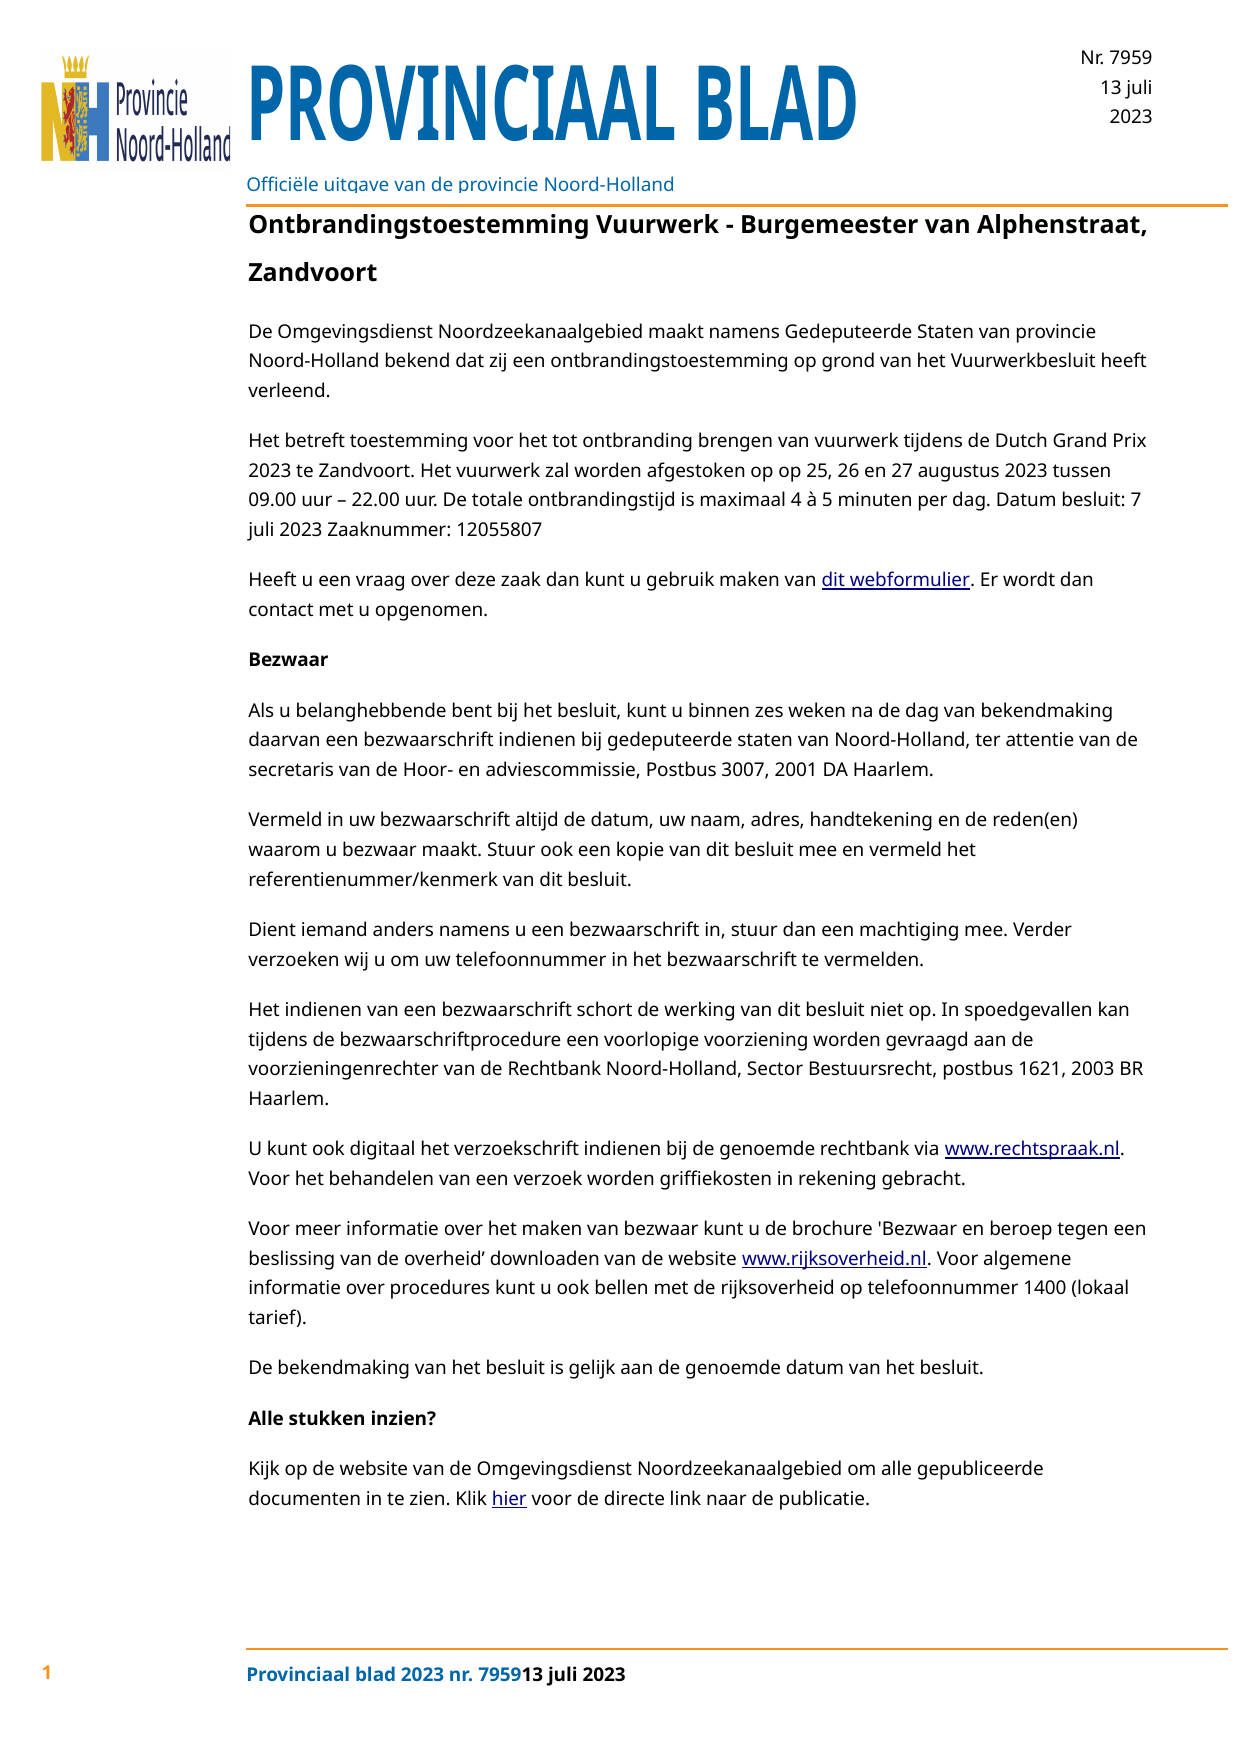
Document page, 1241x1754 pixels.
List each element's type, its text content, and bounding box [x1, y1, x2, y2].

text De Omgevingsdienst Noordzeekanaalgebied maakt namens Gedeputeerde Staten van provincie Noord-Holland bekend dat zij een ontbrandingstoestemming op grond van het Vuurwerkbesluit heeft verleend. [248, 318, 1152, 403]
text Bezwaar [248, 647, 1152, 672]
text U kunt ook digitaal het verzoekschrift indienen bij de genoemde rechtbank via www.rechtspraak.nl. Voor het behandelen van een verzoek worden griffiekosten in rekening gebracht. [248, 1135, 1152, 1191]
text Het betreft toestemming voor het tot ontbranding brengen van vuurwerk tijdens de Dutch Grand Prix 2023 te Zandvoort. Het vuurwerk zal worden afgestoken op op 25, 26 en 27 augustus 2023 tussen 09.00 uur – 22.00 uur. De totale ontbrandingstijd is maximaal 4 à 5 minuten per dag. Datum besluit: 7 juli 2023 Zaaknummer: 12055807 [248, 427, 1152, 542]
text Voor meer informatie over het maken van bezwaar kunt u de brochure 'Bezwaar en beroep tegen een beslissing van de overheid’ downloaden van de website www.rijksoverheid.nl. Voor algemene informatie over procedures kunt u ook bellen met de rijksoverheid op telefoonnummer 1400 (lokaal tarief). [248, 1215, 1152, 1330]
text Vermeld in uw bezwaarschrift altijd de datum, uw naam, adres, handtekening en de reden(en) waarom u bezwaar maakt. Stuur ook een kopie van dit besluit mee en vermeld het referentienummer/kenmerk van dit besluit. [248, 807, 1152, 892]
text Kijk op de website van de Omgevingsdienst Noordzeekanaalgebied om alle gepubliceerde documenten in te zien. Klik hier voor de directe link naar de publicatie. [248, 1455, 1152, 1511]
text Heeft u een vraag over deze zaak dan kunt u gebruik maken van dit webformulier. Er wordt dan contact met u opgenomen. [248, 567, 1152, 622]
text Alle stukken inzien? [248, 1405, 1152, 1431]
text Het indienen van een bezwaarschrift schort de werking van dit besluit niet op. In spoedgevallen kan tijdens de bezwaarschriftprocedure een voorlopige voorziening worden gevraagd aan de voorzieningenrechter van de Rechtbank Noord-Holland, Sector Bestuursrecht, postbus 1621, 2003 BR Haarlem. [248, 996, 1152, 1111]
text De bekendmaking van het besluit is gelijk aan de genoemde datum van het besluit. [248, 1354, 1152, 1380]
text Dient iemand anders namens u een bezwaarschrift in, stuur dan een machtiging mee. Verder verzoeken wij u om uw telefoonnummer in het bezwaarschrift te vermelden. [248, 916, 1152, 972]
text Ontbrandingstoestemming Vuurwerk - Burgemeester van Alphenstraat, Zandvoort [248, 207, 1152, 288]
text Als u belanghebbende bent bij het besluit, kunt u binnen zes weken na de dag van bekendmaking daarvan een bezwaarschrift indienen bij gedeputeerde staten van Noord-Holland, ter attentie van de secretaris van de Hoor- en adviescommissie, Postbus 3007, 2001 DA Haarlem. [248, 697, 1152, 782]
picture [41, 47, 231, 172]
